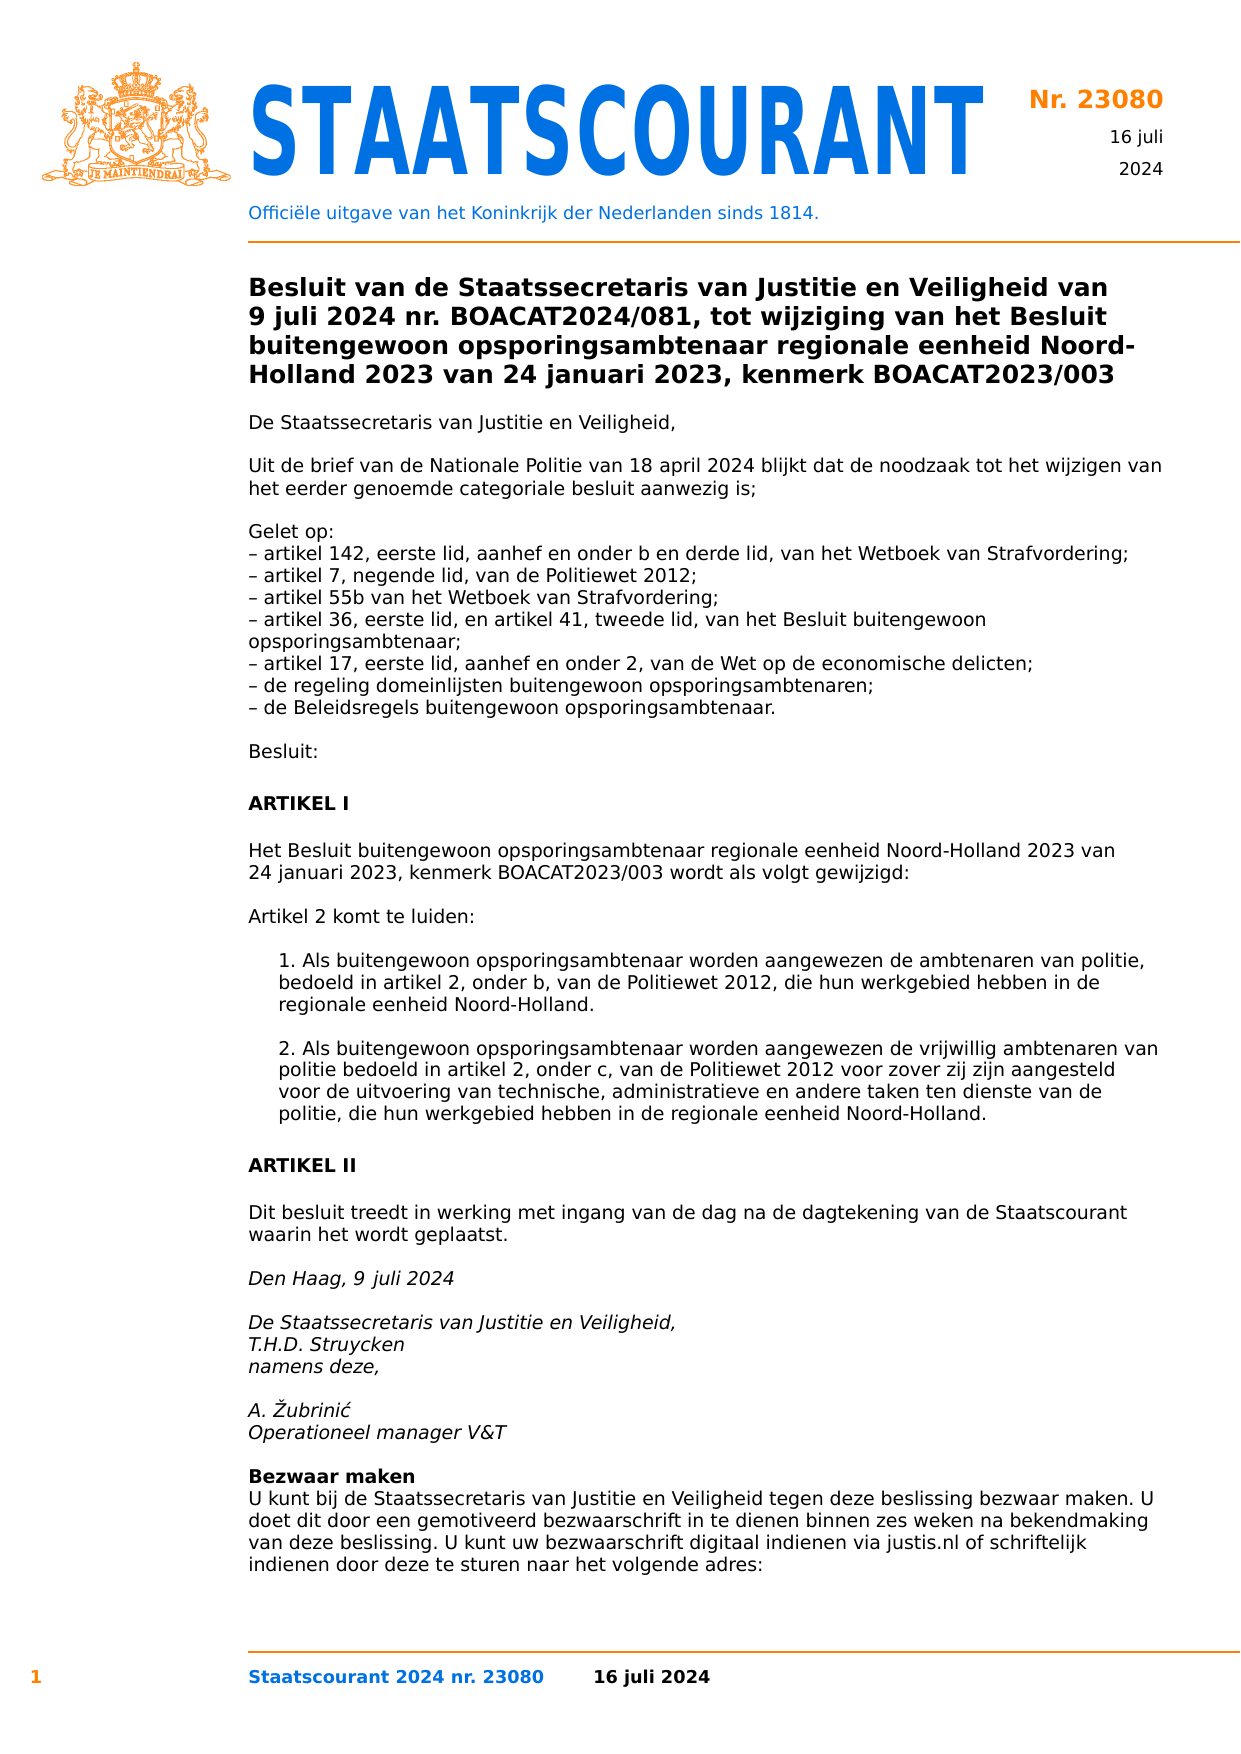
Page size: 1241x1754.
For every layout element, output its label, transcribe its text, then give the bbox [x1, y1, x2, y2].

text – de regeling domeinlijsten buitengewoon opsporingsambtenaren; [248, 675, 1163, 697]
table_cell 16 juli [998, 121, 1240, 153]
text – artikel 17, eerste lid, aanhef en onder 2, van de Wet op de economische delicten; [248, 653, 1163, 675]
text Uit de brief van de Nationale Politie van 18 april 2024 blijkt dat de noodzaak tot het wijzigen van het eerder genoemde categoriale besluit aanwezig is; [248, 455, 1163, 499]
text Gelet op: [248, 521, 1163, 543]
text 2. Als buitengewoon opsporingsambtenaar worden aangewezen de vrijwillig ambtenaren van politie bedoeld in artikel 2, onder c, van de Politiewet 2012 voor zover zij zijn aangesteld voor de uitvoering van technische, administratieve en andere taken ten dienste van de politie, die hun werkgebied hebben in de regionale eenheid Noord-Holland. [278, 1037, 1163, 1125]
picture [41, 62, 231, 186]
text – de Beleidsregels buitengewoon opsporingsambtenaar. [248, 697, 1163, 719]
text De Staatssecretaris van Justitie en Veiligheid, [248, 412, 1163, 433]
text – artikel 55b van het Wetboek van Strafvordering; [248, 587, 1163, 609]
text – artikel 142, eerste lid, aanhef en onder b en derde lid, van het Wetboek van Strafvordering; [248, 543, 1163, 565]
subtitle ARTIKEL I [248, 793, 1163, 815]
text Bezwaar maken [248, 1466, 1163, 1488]
text Dit besluit treedt in werking met ingang van de dag na de dagtekening van de Staatscourant waarin het wordt geplaatst. [248, 1202, 1163, 1246]
table_header [25, 62, 248, 241]
text De Staatssecretaris van Justitie en Veiligheid, T.H.D. Struycken namens deze, A. Žubrinić Operationeel manager V&T [248, 1312, 1163, 1444]
table_header Nr. 23080 [998, 62, 1240, 121]
table_cell 2024 [998, 153, 1240, 203]
table_cell Officiële uitgave van het Koninkrijk der Nederlanden sinds 1814. [248, 203, 1240, 241]
text Den Haag, 9 juli 2024 [248, 1268, 1163, 1290]
text U kunt bij de Staatssecretaris van Justitie en Veiligheid tegen deze beslissing bezwaar maken. U doet dit door een gemotiveerd bezwaarschrift in te dienen binnen zes weken na bekendmaking van deze beslissing. U kunt uw bezwaarschrift digitaal indienen via justis.nl of schriftelijk indienen door deze te sturen naar het volgende adres: [248, 1488, 1163, 1576]
subtitle ARTIKEL II [248, 1155, 1163, 1177]
text – artikel 7, negende lid, van de Politiewet 2012; [248, 565, 1163, 587]
text Het Besluit buitengewoon opsporingsambtenaar regionale eenheid Noord-Holland 2023 van 24 januari 2023, kenmerk BOACAT2023/003 wordt als volgt gewijzigd: [248, 840, 1163, 884]
subtitle Besluit van de Staatssecretaris van Justitie en Veiligheid van 9 juli 2024 nr. BOACAT2024/081, tot wijziging van het Besluit buitengewoon opsporingsambtenaar regionale eenheid Noord-Holland 2023 van 24 januari 2023, kenmerk BOACAT2023/003 [248, 273, 1163, 390]
table_header STAATSCOURANT [248, 62, 998, 203]
text Artikel 2 komt te luiden: [248, 906, 1163, 928]
text Besluit: [248, 741, 1163, 763]
text – artikel 36, eerste lid, en artikel 41, tweede lid, van het Besluit buitengewoon opsporingsambtenaar; [248, 609, 1163, 653]
text 1. Als buitengewoon opsporingsambtenaar worden aangewezen de ambtenaren van politie, bedoeld in artikel 2, onder b, van de Politiewet 2012, die hun werkgebied hebben in de regionale eenheid Noord-Holland. [278, 949, 1163, 1016]
